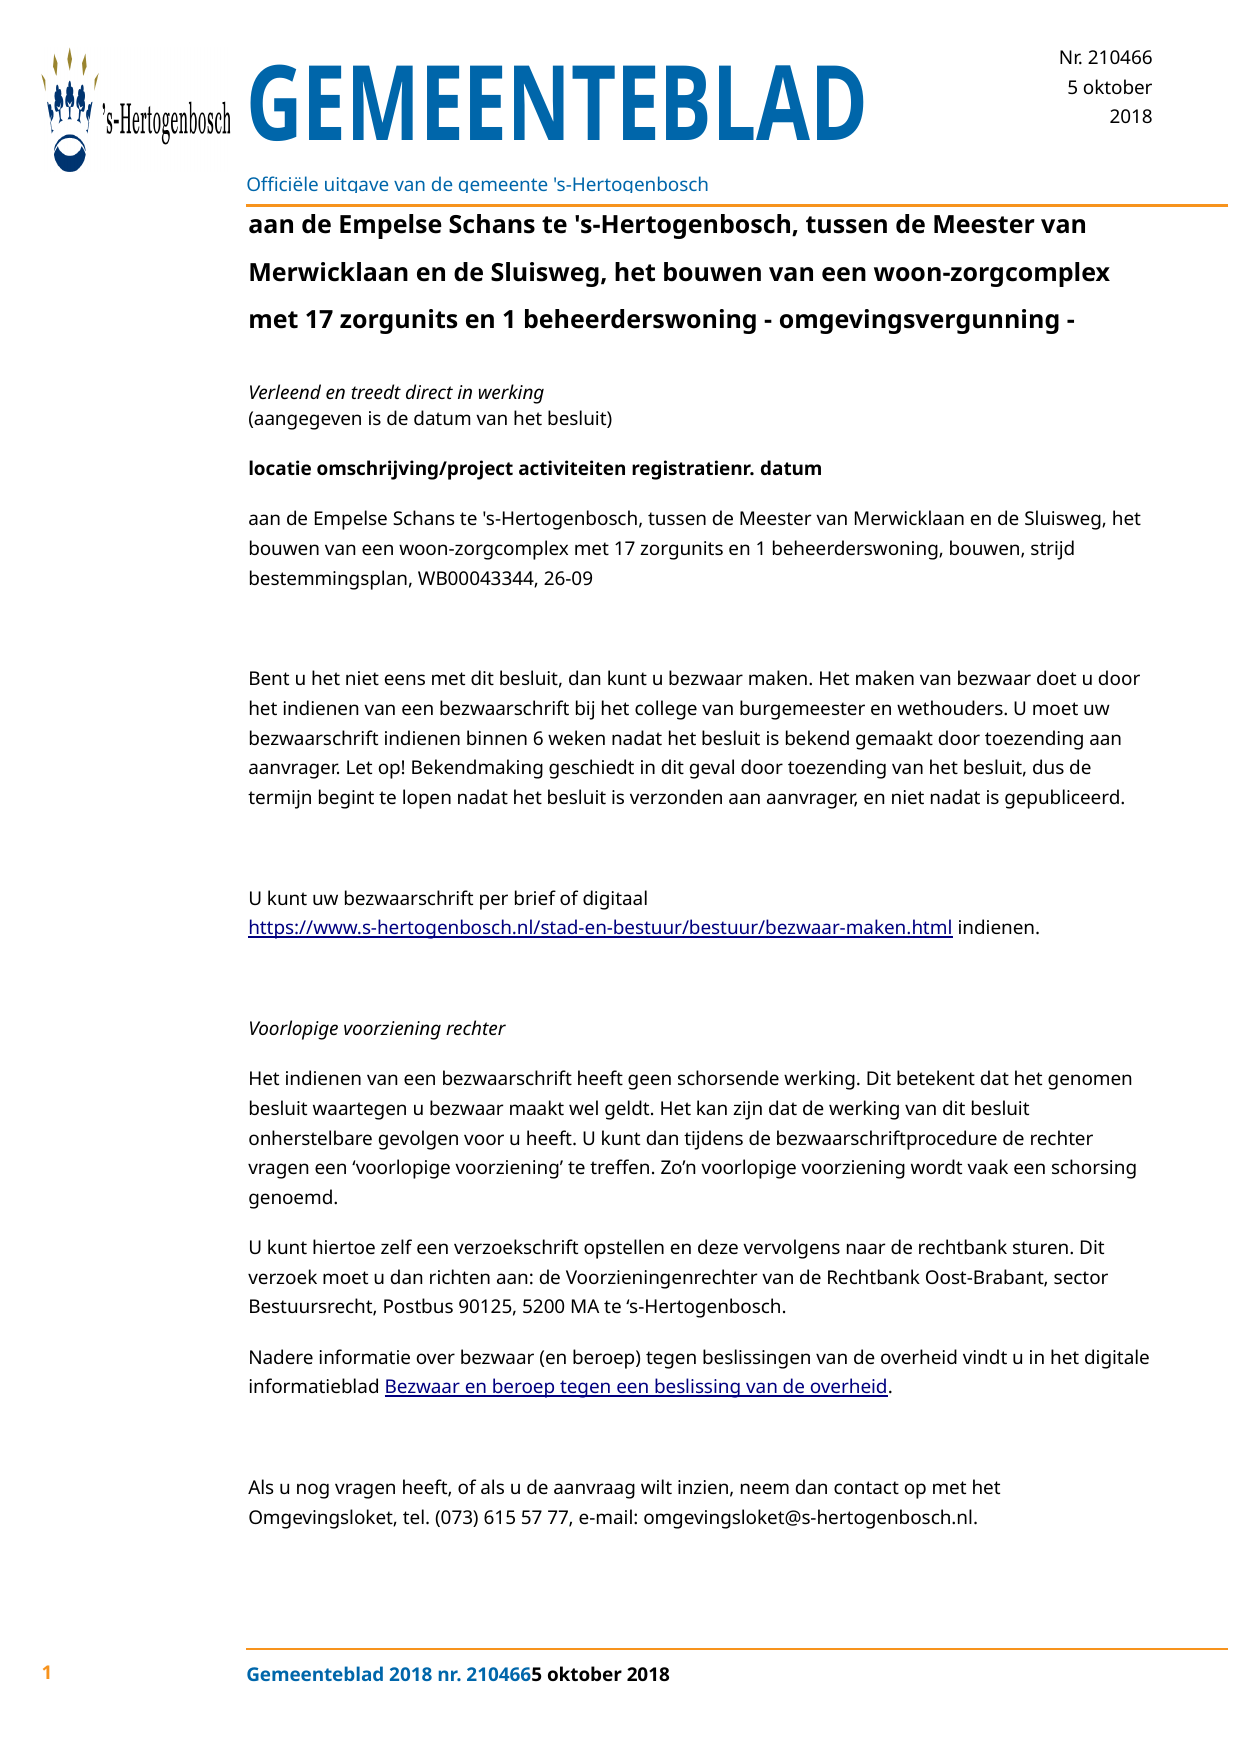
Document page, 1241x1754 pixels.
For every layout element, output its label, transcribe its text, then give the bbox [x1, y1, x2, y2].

text Verleend en treedt direct in werking [248, 379, 1152, 405]
text locatie omschrijving/project activiteiten registratienr. datum [248, 455, 1152, 481]
text Bent u het niet eens met dit besluit, dan kunt u bezwaar maken. Het maken van bezwaar doet u door het indienen van een bezwaarschrift bij het college van burgemeester en wethouders. U moet uw bezwaarschrift indienen binnen 6 weken nadat het besluit is bekend gemaakt door toezending aan aanvrager. Let op! Bekendmaking geschiedt in dit geval door toezending van het besluit, dus de termijn begint te lopen nadat het besluit is verzonden aan aanvrager, en niet nadat is gepubliceerd. [248, 666, 1152, 810]
text Als u nog vragen heeft, of als u de aanvraag wilt inzien, neem dan contact op met het Omgevingsloket, tel. (073) 615 57 77, e-mail: omgevingsloket@s-hertogenbosch.nl. [248, 1474, 1152, 1530]
text Nadere informatie over bezwaar (en beroep) tegen beslissingen van de overheid vindt u in het digitale informatieblad Bezwaar en beroep tegen een beslissing van de overheid. [248, 1344, 1152, 1399]
text Voorlopige voorziening rechter [248, 1015, 1152, 1041]
text aan de Empelse Schans te 's-Hertogenbosch, tussen de Meester van Merwicklaan en de Sluisweg, het bouwen van een woon-zorgcomplex met 17 zorgunits en 1 beheerderswoning - omgevingsvergunning - [248, 207, 1152, 336]
text Het indienen van een bezwaarschrift heeft geen schorsende werking. Dit betekent dat het genomen besluit waartegen u bezwaar maakt wel geldt. Het kan zijn dat de werking van dit besluit onherstelbare gevolgen voor u heeft. U kunt dan tijdens de bezwaarschriftprocedure de rechter vragen een ‘voorlopige voorziening’ te treffen. Zo’n voorlopige voorziening wordt vaak een schorsing genoemd. [248, 1066, 1152, 1210]
text U kunt hiertoe zelf een verzoekschrift opstellen en deze vervolgens naar de rechtbank sturen. Dit verzoek moet u dan richten aan: de Voorzieningenrechter van de Rechtbank Oost-Brabant, sector Bestuursrecht, Postbus 90125, 5200 MA te ‘s-Hertogenbosch. [248, 1234, 1152, 1319]
text (aangegeven is de datum van het besluit) [248, 405, 1152, 431]
picture [41, 47, 231, 172]
text aan de Empelse Schans te 's-Hertogenbosch, tussen de Meester van Merwicklaan en de Sluisweg, het bouwen van een woon-zorgcomplex met 17 zorgunits en 1 beheerderswoning, bouwen, strijd bestemmingsplan, WB00043344, 26-09 [248, 506, 1152, 591]
text U kunt uw bezwaarschrift per brief of digitaal https://www.s-hertogenbosch.nl/stad-en-bestuur/bestuur/bezwaar-maken.html indienen. [248, 885, 1152, 940]
